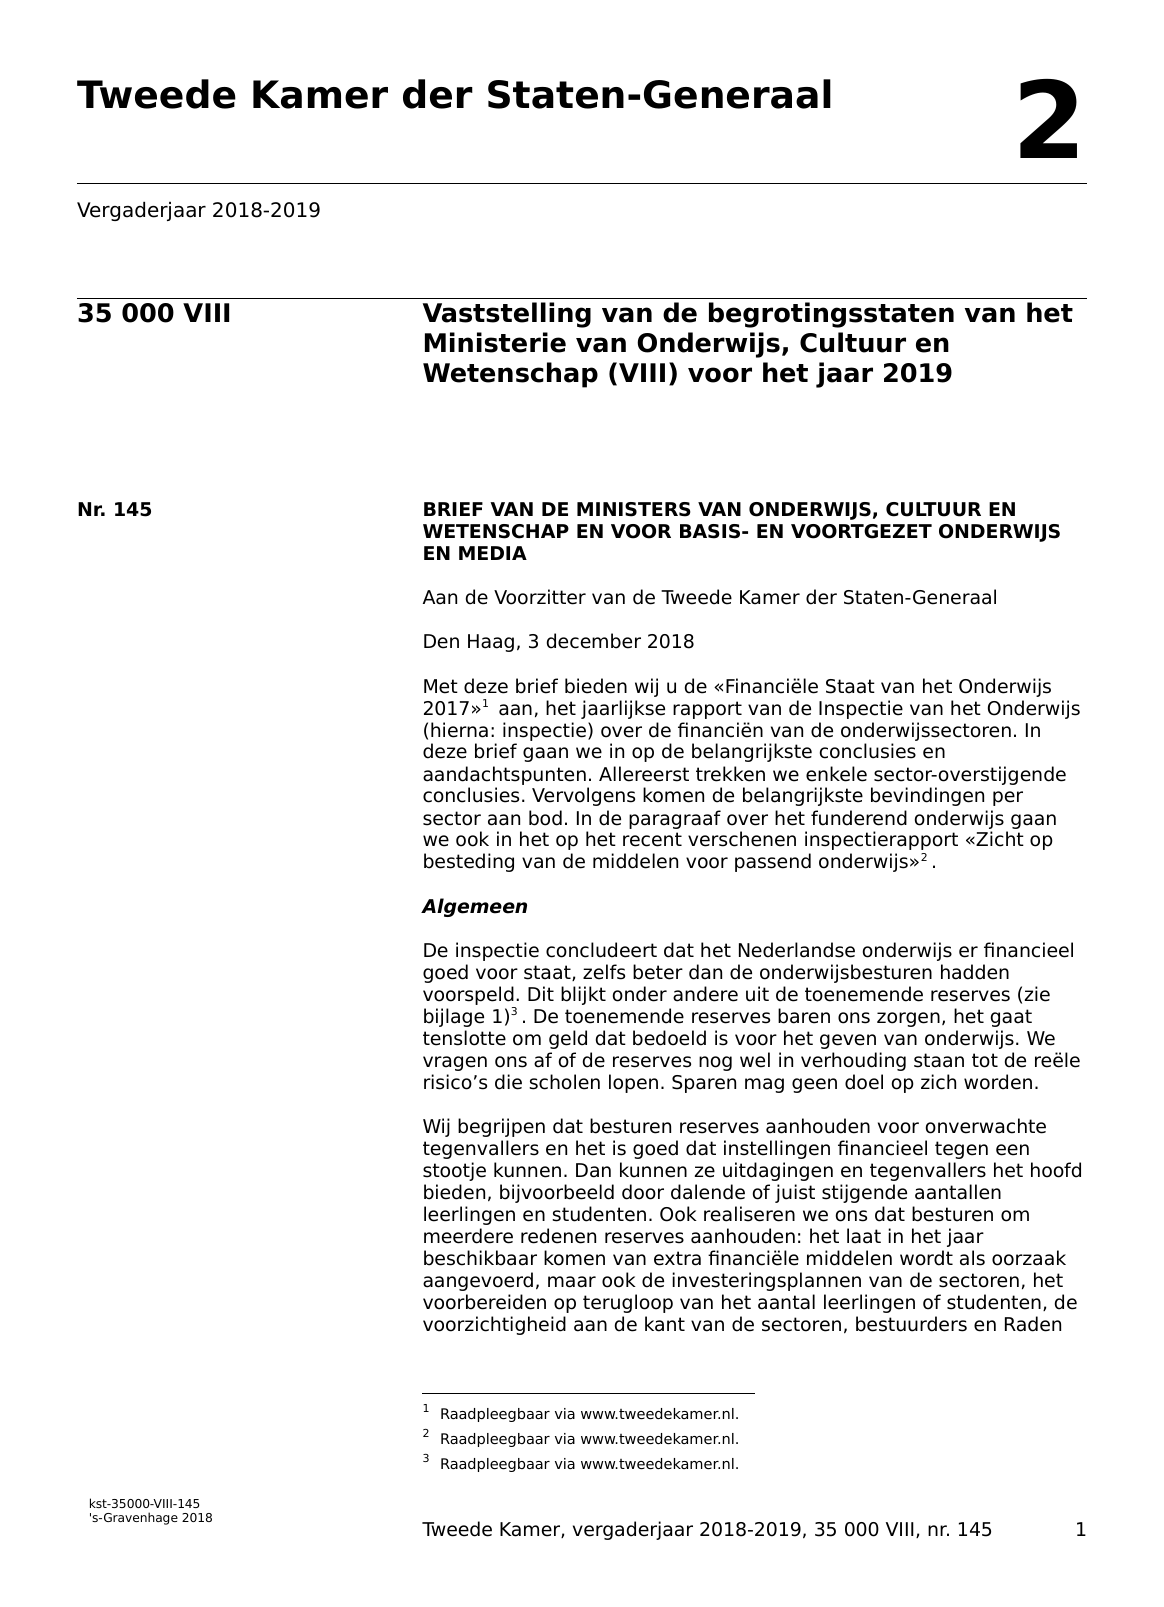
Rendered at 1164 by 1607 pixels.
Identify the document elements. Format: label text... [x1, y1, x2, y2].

text Raadpleegbaar via www.tweedekamer.nl. [422, 1452, 1087, 1474]
text kst-35000-VIII-145 [88, 1497, 323, 1511]
text Raadpleegbaar via www.tweedekamer.nl. [422, 1402, 1087, 1424]
text Aan de Voorzitter van de Tweede Kamer der Staten-Generaal [422, 587, 1087, 609]
text De inspectie concludeert dat het Nederlandse onderwijs er financieel goed voor staat, zelfs beter dan de onderwijsbesturen hadden voorspeld. Dit blijkt onder andere uit de toenemende reserves (zie bijlage 1). De toenemende reserves baren ons zorgen, het gaat tenslotte om geld dat bedoeld is voor het geven van onderwijs. We vragen ons af of de reserves nog wel in verhouding staan tot de reële risico’s die scholen lopen. Sparen mag geen doel op zich worden. [422, 940, 1087, 1093]
subtitle 35 000 VIII Vaststelling van de begrotingsstaten van het Ministerie van Onderwijs, Cultuur en Wetenschap (VIII) voor het jaar 2019 [77, 299, 1087, 388]
text Den Haag, 3 december 2018 [422, 631, 1087, 653]
table_header 2 [886, 59, 1087, 183]
subtitle Algemeen [422, 896, 1087, 917]
table_header Tweede Kamer der Staten-Generaal [77, 59, 886, 183]
text Wij begrijpen dat besturen reserves aanhouden voor onverwachte tegenvallers en het is goed dat instellingen financieel tegen een stootje kunnen. Dan kunnen ze uitdagingen en tegenvallers het hoofd bieden, bijvoorbeeld door dalende of juist stijgende aantallen leerlingen en studenten. Ook realiseren we ons dat besturen om meerdere redenen reserves aanhouden: het laat in het jaar beschikbaar komen van extra financiële middelen wordt als oorzaak aangevoerd, maar ook de investeringsplannen van de sectoren, het voorbereiden op terugloop van het aantal leerlingen of studenten, de voorzichtigheid aan de kant van de sectoren, bestuurders en Raden [422, 1116, 1087, 1336]
subtitle Nr. 145 BRIEF VAN DE MINISTERS VAN ONDERWIJS, CULTUUR EN WETENSCHAP EN VOOR BASIS- EN VOORTGEZET ONDERWIJS EN MEDIA [77, 499, 1087, 565]
table_cell Vergaderjaar 2018-2019 [77, 184, 1087, 298]
text Raadpleegbaar via www.tweedekamer.nl. [422, 1427, 1087, 1449]
text Met deze brief bieden wij u de «Financiële Staat van het Onderwijs 2017» aan, het jaarlijkse rapport van de Inspectie van het Onderwijs (hierna: inspectie) over de financiën van de onderwijssectoren. In deze brief gaan we in op de belangrijkste conclusies en aandachtspunten. Allereerst trekken we enkele sector-overstijgende conclusies. Vervolgens komen de belangrijkste bevindingen per sector aan bod. In de paragraaf over het funderend onderwijs gaan we ook in het op het recent verschenen inspectierapport «Zicht op besteding van de middelen voor passend onderwijs». [422, 676, 1087, 873]
text 's-Gravenhage 2018 [88, 1511, 323, 1525]
